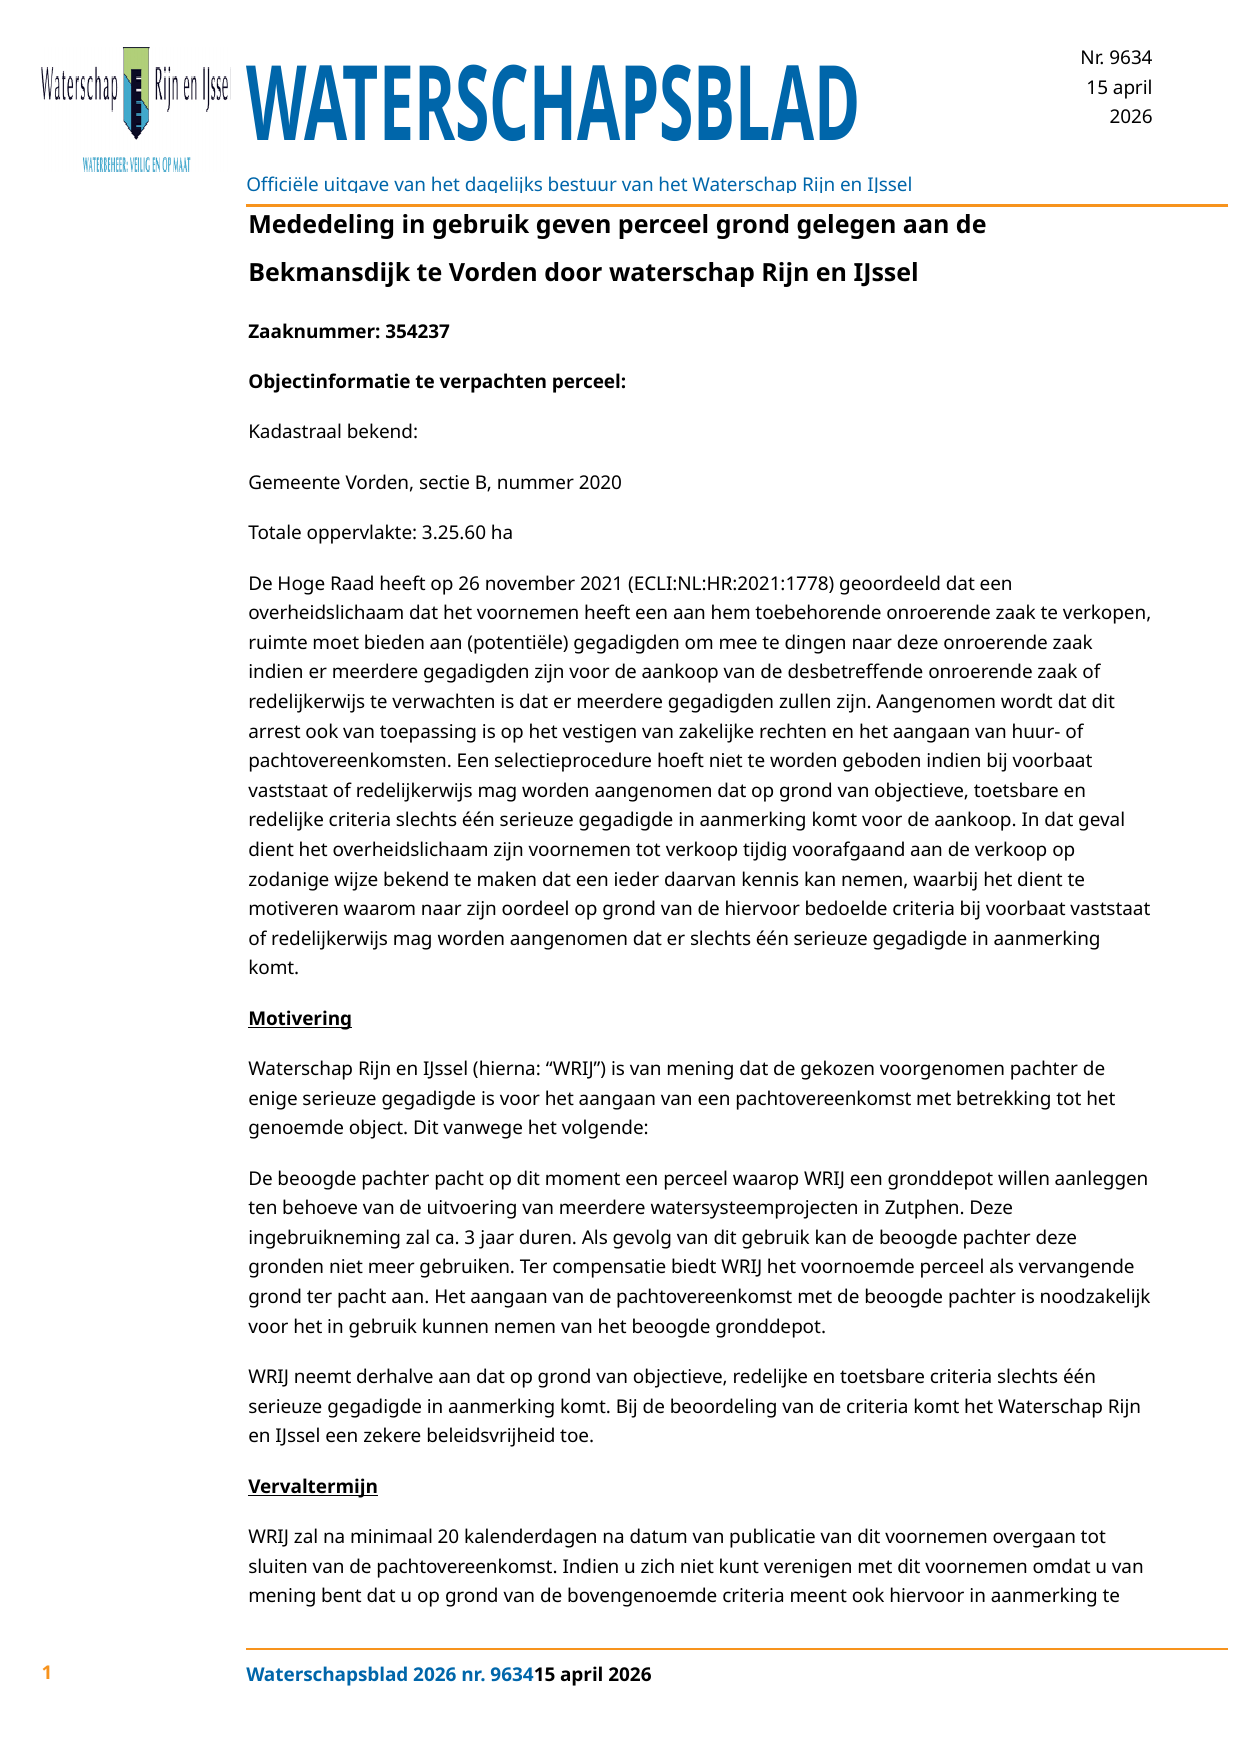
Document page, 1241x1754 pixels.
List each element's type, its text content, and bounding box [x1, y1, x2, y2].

text Totale oppervlakte: 3.25.60 ha [248, 519, 1152, 545]
text De beoogde pachter pacht op dit moment een perceel waarop WRIJ een gronddepot willen aanleggen ten behoeve van de uitvoering van meerdere watersysteemprojecten in Zutphen. Deze ingebruikneming zal ca. 3 jaar duren. Als gevolg van dit gebruik kan de beoogde pachter deze gronden niet meer gebruiken. Ter compensatie biedt WRIJ het voornoemde perceel als vervangende grond ter pacht aan. Het aangaan van de pachtovereenkomst met de beoogde pachter is noodzakelijk voor het in gebruik kunnen nemen van het beoogde gronddepot. [248, 1165, 1152, 1339]
picture [41, 47, 231, 172]
text Waterschap Rijn en IJssel (hierna: “WRIJ”) is van mening dat de gekozen voorgenomen pachter de enige serieuze gegadigde is voor het aangaan van een pachtovereenkomst met betrekking tot het genoemde object. Dit vanwege het volgende: [248, 1055, 1152, 1140]
text Vervaltermijn [248, 1473, 1152, 1499]
text Objectinformatie te verpachten perceel: [248, 368, 1152, 394]
text De Hoge Raad heeft op 26 november 2021 (ECLI:NL:HR:2021:1778) geoordeeld dat een overheidslichaam dat het voornemen heeft een aan hem toebehorende onroerende zaak te verkopen, ruimte moet bieden aan (potentiële) gegadigden om mee te dingen naar deze onroerende zaak indien er meerdere gegadigden zijn voor de aankoop van de desbetreffende onroerende zaak of redelijkerwijs te verwachten is dat er meerdere gegadigden zullen zijn. Aangenomen wordt dat dit arrest ook van toepassing is op het vestigen van zakelijke rechten en het aangaan van huur- of pachtovereenkomsten. Een selectieprocedure hoeft niet te worden geboden indien bij voorbaat vaststaat of redelijkerwijs mag worden aangenomen dat op grond van objectieve, toetsbare en redelijke criteria slechts één serieuze gegadigde in aanmerking komt voor de aankoop. In dat geval dient het overheidslichaam zijn voornemen tot verkoop tijdig voorafgaand aan de verkoop op zodanige wijze bekend te maken dat een ieder daarvan kennis kan nemen, waarbij het dient te motiveren waarom naar zijn oordeel op grond van de hiervoor bedoelde criteria bij voorbaat vaststaat of redelijkerwijs mag worden aangenomen dat er slechts één serieuze gegadigde in aanmerking komt. [248, 570, 1152, 980]
text Mededeling in gebruik geven perceel grond gelegen aan de Bekmansdijk te Vorden door waterschap Rijn en IJssel [248, 207, 1152, 288]
text Kadastraal bekend: [248, 419, 1152, 444]
text Zaaknummer: 354237 [248, 318, 1152, 344]
text Gemeente Vorden, sectie B, nummer 2020 [248, 469, 1152, 495]
text Motivering [248, 1005, 1152, 1031]
text WRIJ zal na minimaal 20 kalenderdagen na datum van publicatie van dit voornemen overgaan tot sluiten van de pachtovereenkomst. Indien u zich niet kunt verenigen met dit voornemen omdat u van mening bent dat u op grond van de bovengenoemde criteria meent ook hiervoor in aanmerking te [248, 1523, 1152, 1608]
text WRIJ neemt derhalve aan dat op grond van objectieve, redelijke en toetsbare criteria slechts één serieuze gegadigde in aanmerking komt. Bij de beoordeling van de criteria komt het Waterschap Rijn en IJssel een zekere beleidsvrijheid toe. [248, 1363, 1152, 1448]
